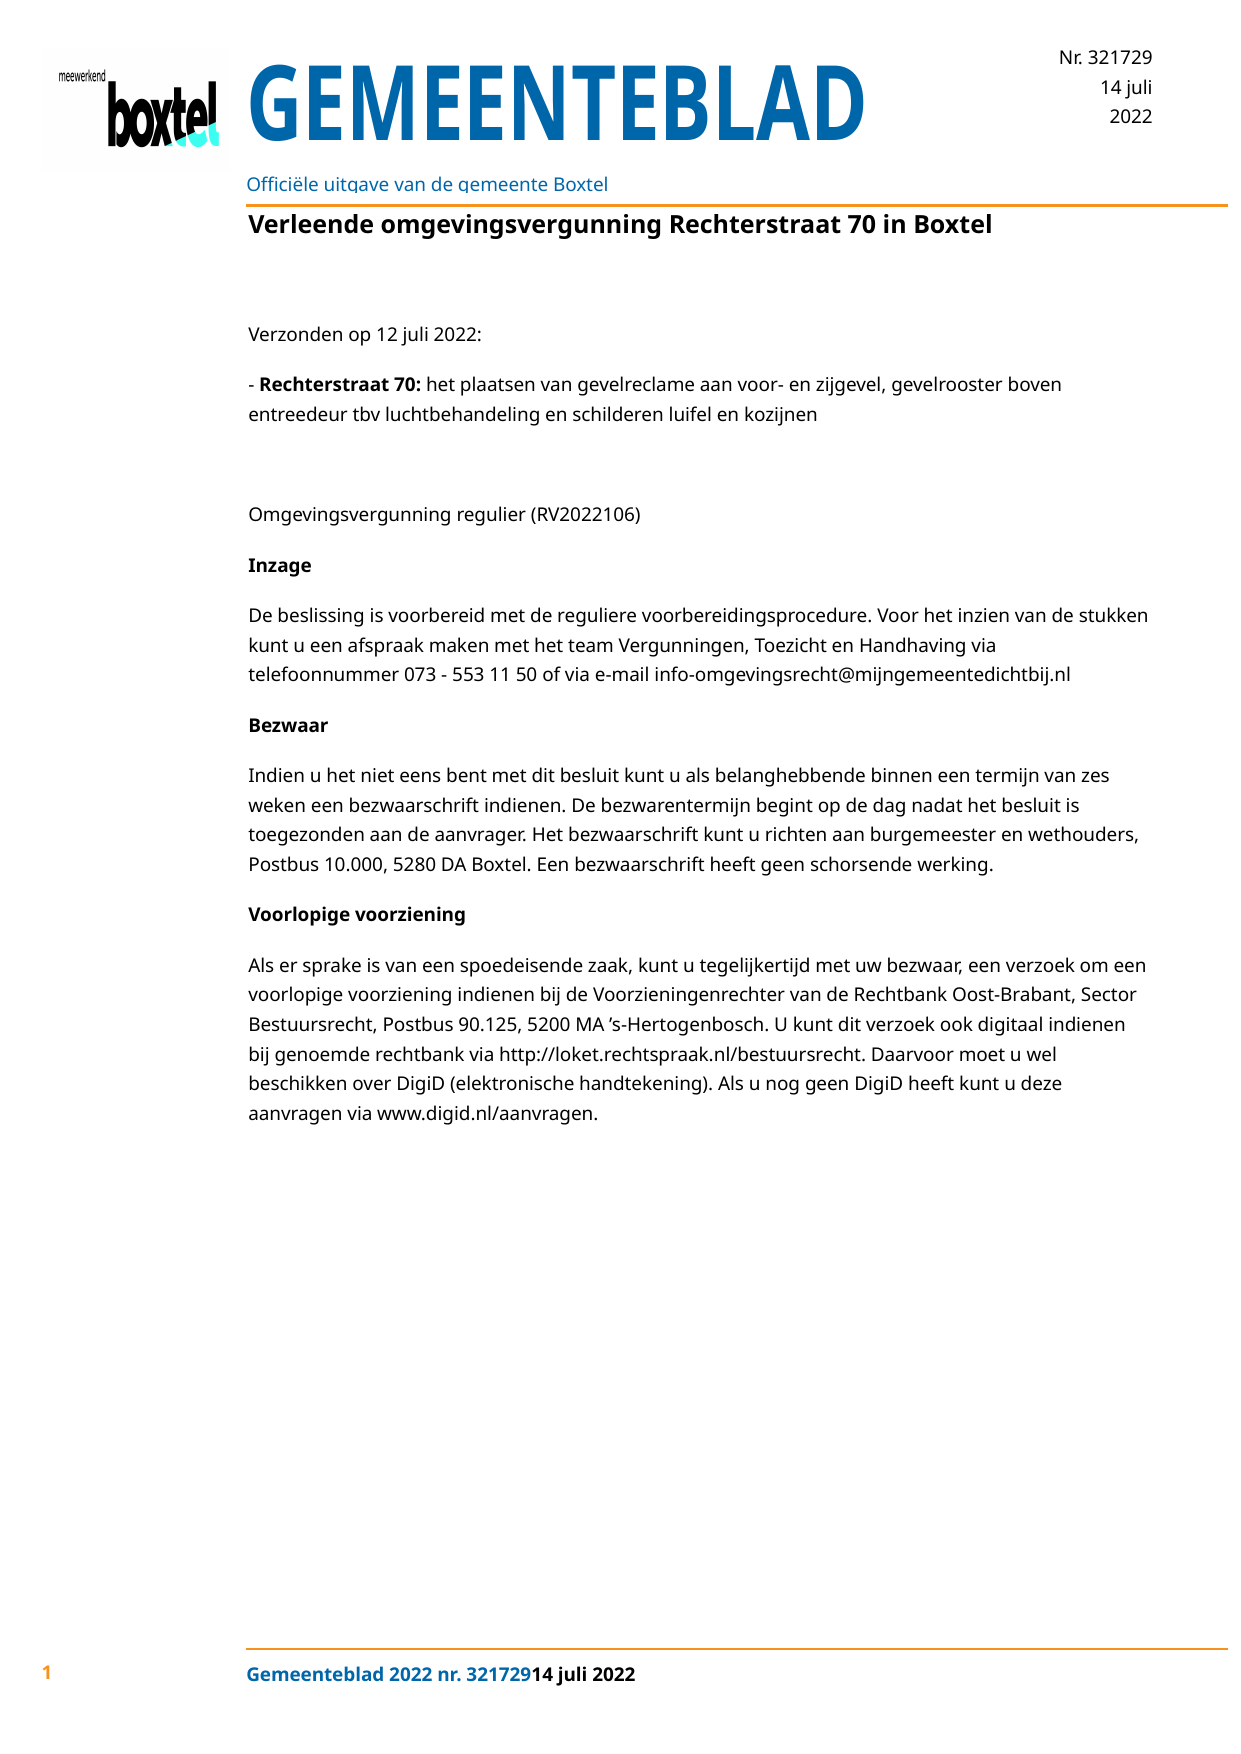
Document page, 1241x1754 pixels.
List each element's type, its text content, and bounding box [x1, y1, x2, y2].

text Verleende omgevingsvergunning Rechterstraat 70 in Boxtel [248, 207, 1152, 241]
text Inzage [248, 552, 1152, 578]
text De beslissing is voorbereid met de reguliere voorbereidingsprocedure. Voor het inzien van de stukken kunt u een afspraak maken met het team Vergunningen, Toezicht en Handhaving via telefoonnummer 073 - 553 11 50 of via e-mail info-omgevingsrecht@mijngemeentedichtbij.nl [248, 602, 1152, 687]
text Indien u het niet eens bent met dit besluit kunt u als belanghebbende binnen een termijn van zes weken een bezwaarschrift indienen. De bezwarentermijn begint op de dag nadat het besluit is toegezonden aan de aanvrager. Het bezwaarschrift kunt u richten aan burgemeester en wethouders, Postbus 10.000, 5280 DA Boxtel. Een bezwaarschrift heeft geen schorsende werking. [248, 762, 1152, 877]
text Voorlopige voorziening [248, 902, 1152, 927]
text Als er sprake is van een spoedeisende zaak, kunt u tegelijkertijd met uw bezwaar, een verzoek om een voorlopige voorziening indienen bij de Voorzieningenrechter van de Rechtbank Oost-Brabant, Sector Bestuursrecht, Postbus 90.125, 5200 MA ’s-Hertogenbosch. U kunt dit verzoek ook digitaal indienen bij genoemde rechtbank via http://loket.rechtspraak.nl/bestuursrecht. Daarvoor moet u wel beschikken over DigiD (elektronische handtekening). Als u nog geen DigiD heeft kunt u deze aanvragen via www.digid.nl/aanvragen. [248, 952, 1152, 1126]
text Verzonden op 12 juli 2022: [248, 321, 1152, 346]
text Bezwaar [248, 712, 1152, 738]
text - Rechterstraat 70: het plaatsen van gevelreclame aan voor- en zijgevel, gevelrooster boven entreedeur tbv luchtbehandeling en schilderen luifel en kozijnen [248, 371, 1152, 426]
text Omgevingsvergunning regulier (RV2022106) [248, 502, 1152, 527]
picture [41, 47, 231, 172]
